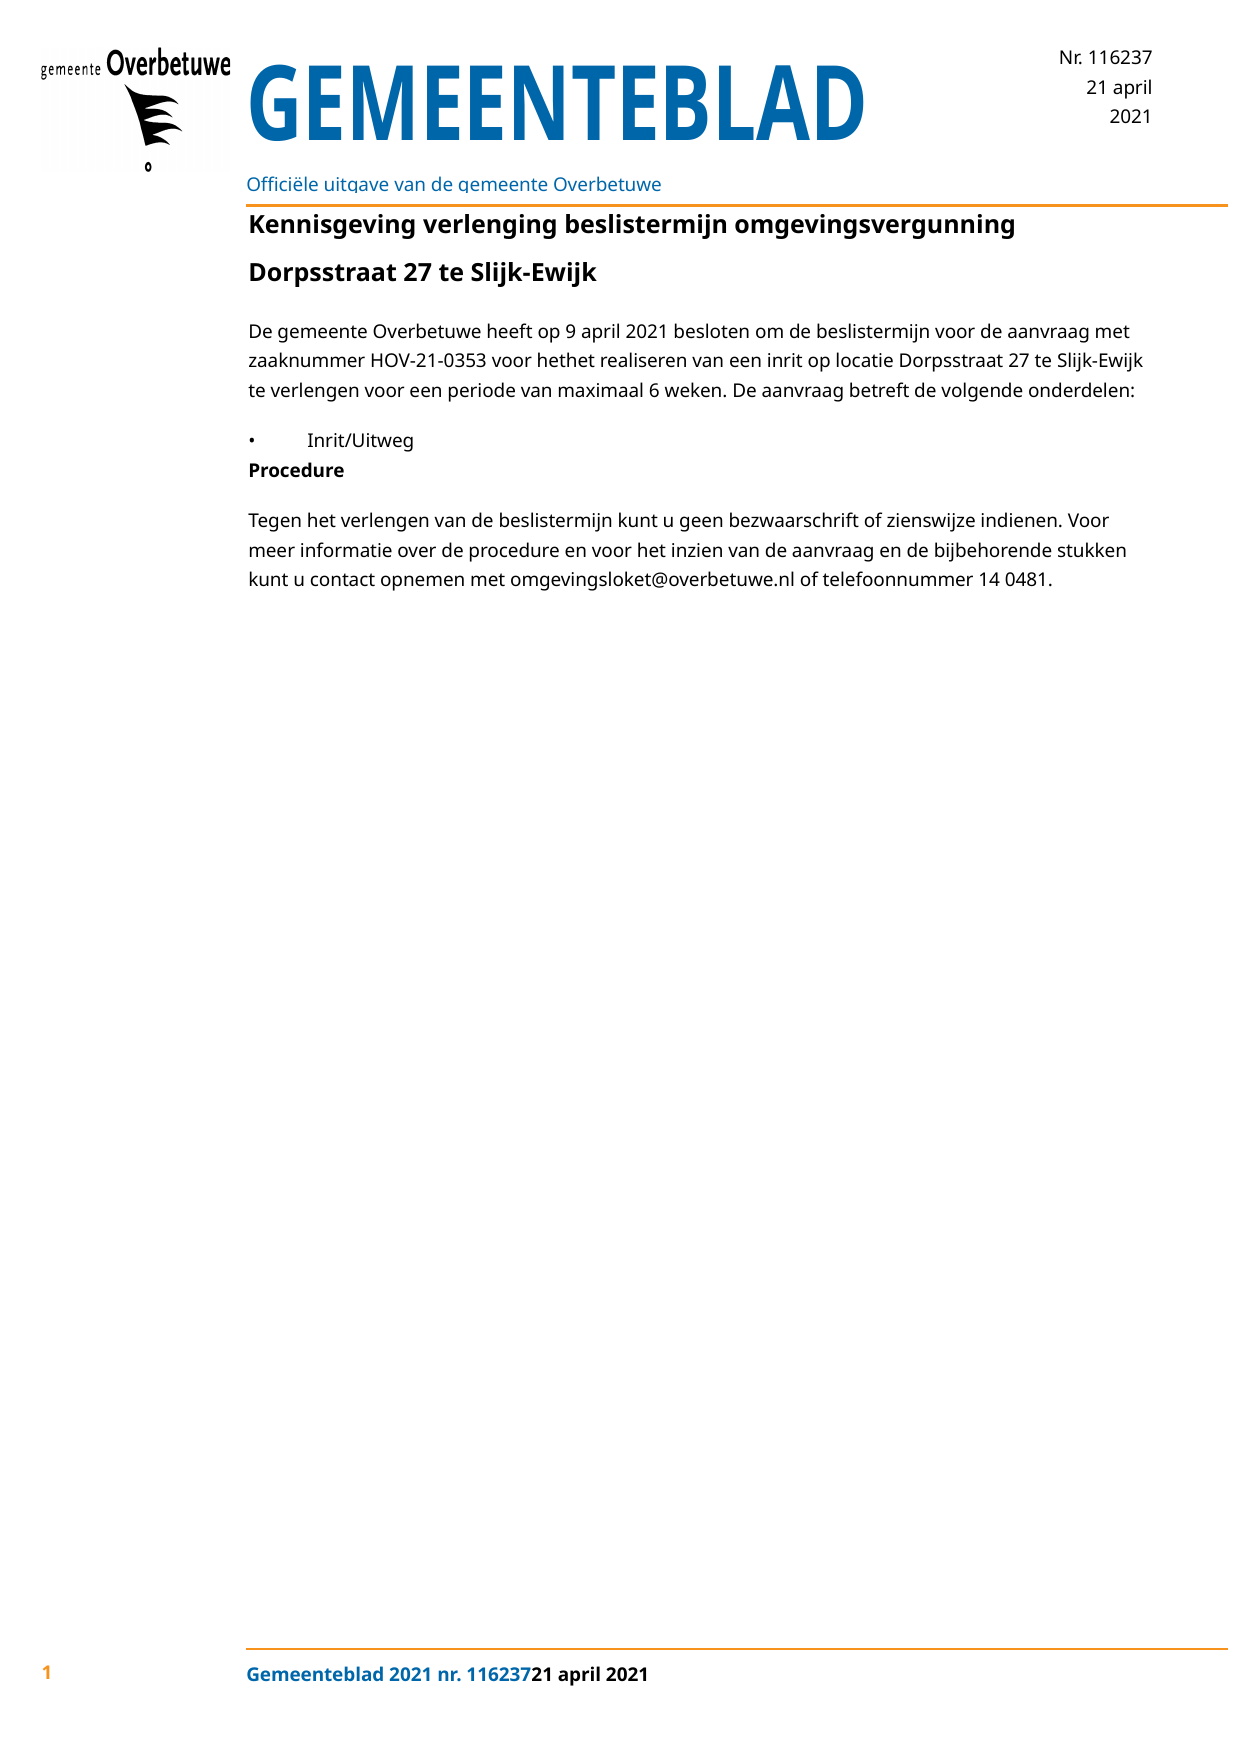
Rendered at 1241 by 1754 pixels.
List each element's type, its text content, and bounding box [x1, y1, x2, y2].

list Inrit/Uitweg [248, 427, 1152, 453]
picture [41, 47, 231, 172]
text Tegen het verlengen van de beslistermijn kunt u geen bezwaarschrift of zienswijze indienen. Voor meer informatie over de procedure en voor het inzien van de aanvraag en de bijbehorende stukken kunt u contact opnemen met omgevingsloket@overbetuwe.nl of telefoonnummer 14 0481. [248, 507, 1152, 592]
text Procedure [248, 457, 1152, 483]
text Kennisgeving verlenging beslistermijn omgevingsvergunning Dorpsstraat 27 te Slijk-Ewijk [248, 207, 1152, 288]
text De gemeente Overbetuwe heeft op 9 april 2021 besloten om de beslistermijn voor de aanvraag met zaaknummer HOV-21-0353 voor hethet realiseren van een inrit op locatie Dorpsstraat 27 te Slijk-Ewijk te verlengen voor een periode van maximaal 6 weken. De aanvraag betreft de volgende onderdelen: [248, 318, 1152, 403]
